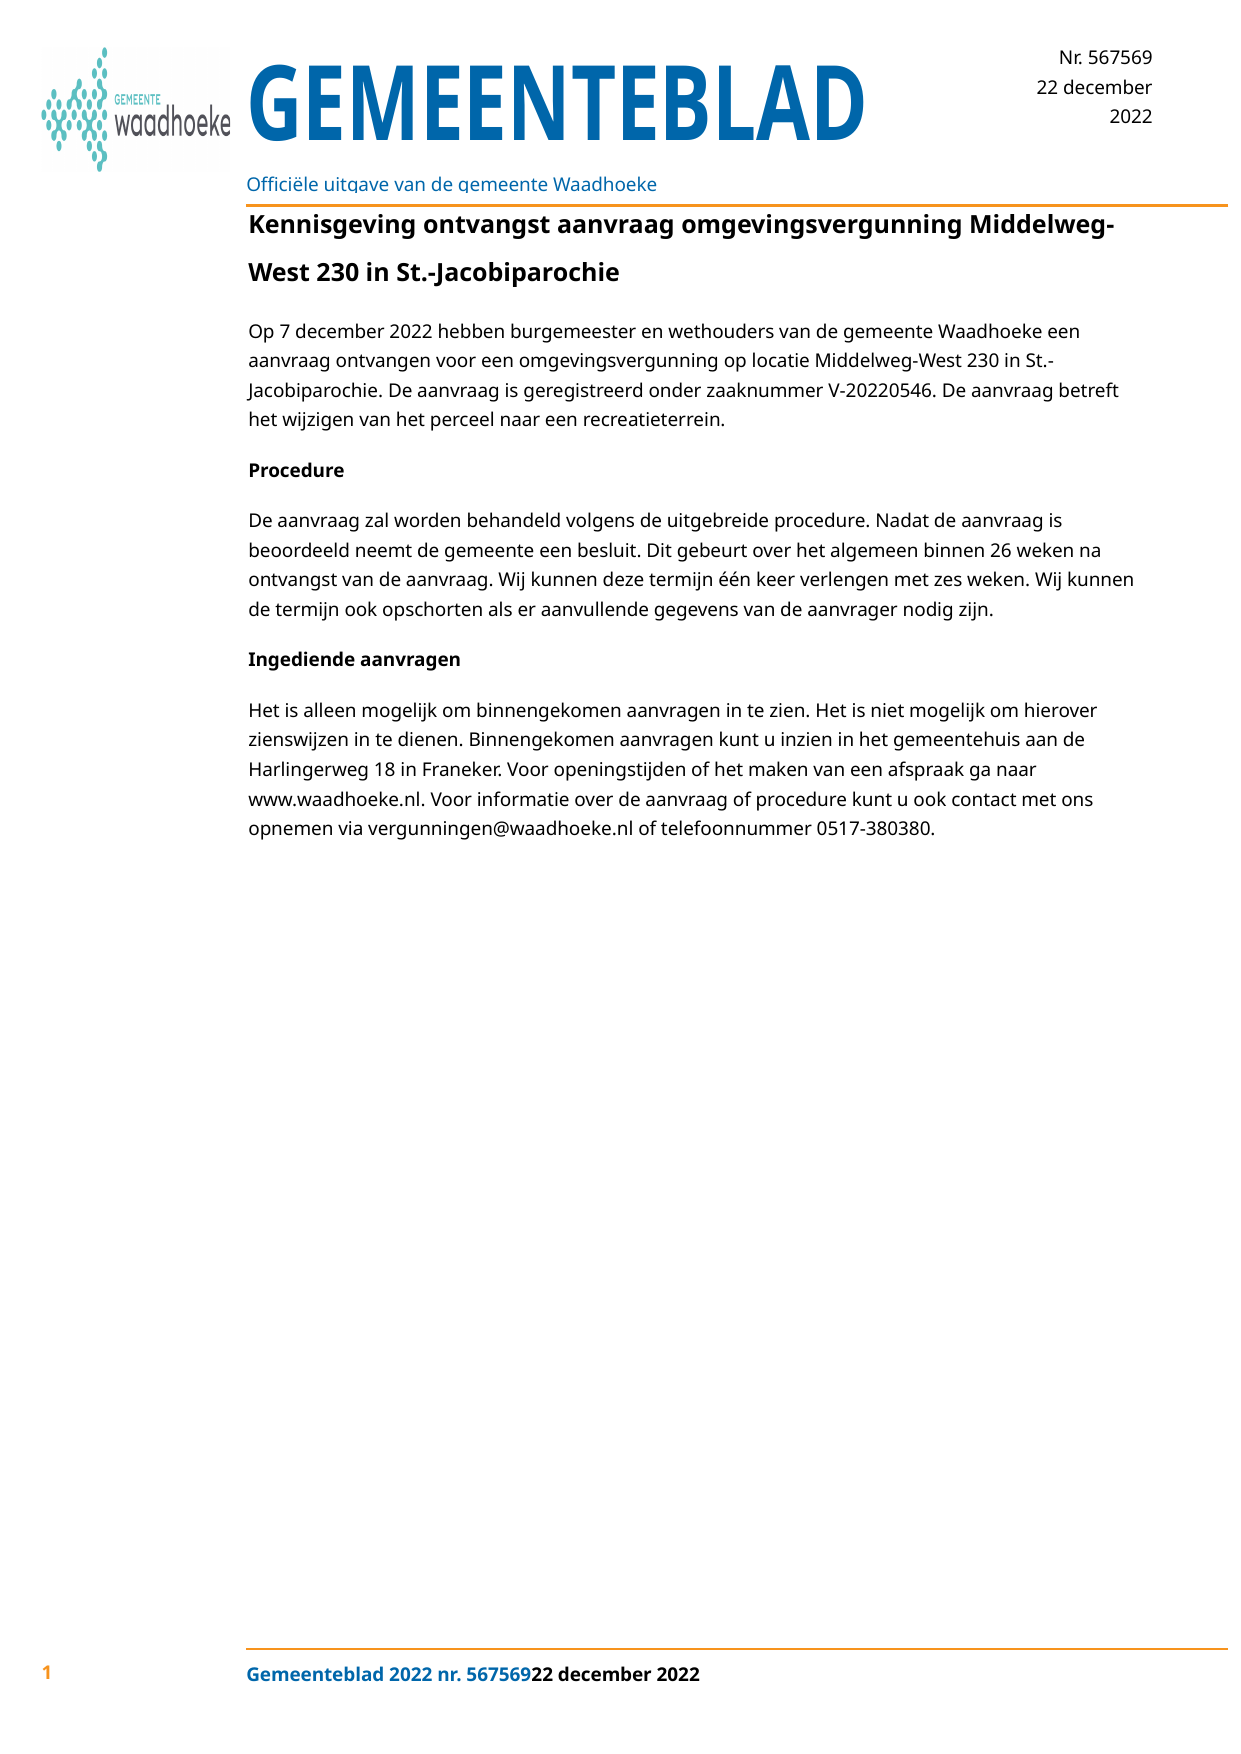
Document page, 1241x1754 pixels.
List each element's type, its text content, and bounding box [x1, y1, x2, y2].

text Het is alleen mogelijk om binnengekomen aanvragen in te zien. Het is niet mogelijk om hierover zienswijzen in te dienen. Binnengekomen aanvragen kunt u inzien in het gemeentehuis aan de Harlingerweg 18 in Franeker. Voor openingstijden of het maken van een afspraak ga naar www.waadhoeke.nl. Voor informatie over de aanvraag of procedure kunt u ook contact met ons opnemen via vergunningen@waadhoeke.nl of telefoonnummer 0517-380380. [248, 697, 1152, 841]
text De aanvraag zal worden behandeld volgens de uitgebreide procedure. Nadat de aanvraag is beoordeeld neemt de gemeente een besluit. Dit gebeurt over het algemeen binnen 26 weken na ontvangst van de aanvraag. Wij kunnen deze termijn één keer verlengen met zes weken. Wij kunnen de termijn ook opschorten als er aanvullende gegevens van de aanvrager nodig zijn. [248, 507, 1152, 622]
text Procedure [248, 457, 1152, 483]
text Op 7 december 2022 hebben burgemeester en wethouders van de gemeente Waadhoeke een aanvraag ontvangen voor een omgevingsvergunning op locatie Middelweg-West 230 in St.-Jacobiparochie. De aanvraag is geregistreerd onder zaaknummer V-20220546. De aanvraag betreft het wijzigen van het perceel naar een recreatieterrein. [248, 318, 1152, 432]
text Ingediende aanvragen [248, 647, 1152, 672]
text Kennisgeving ontvangst aanvraag omgevingsvergunning Middelweg-West 230 in St.-Jacobiparochie [248, 207, 1152, 288]
picture [41, 47, 231, 172]
